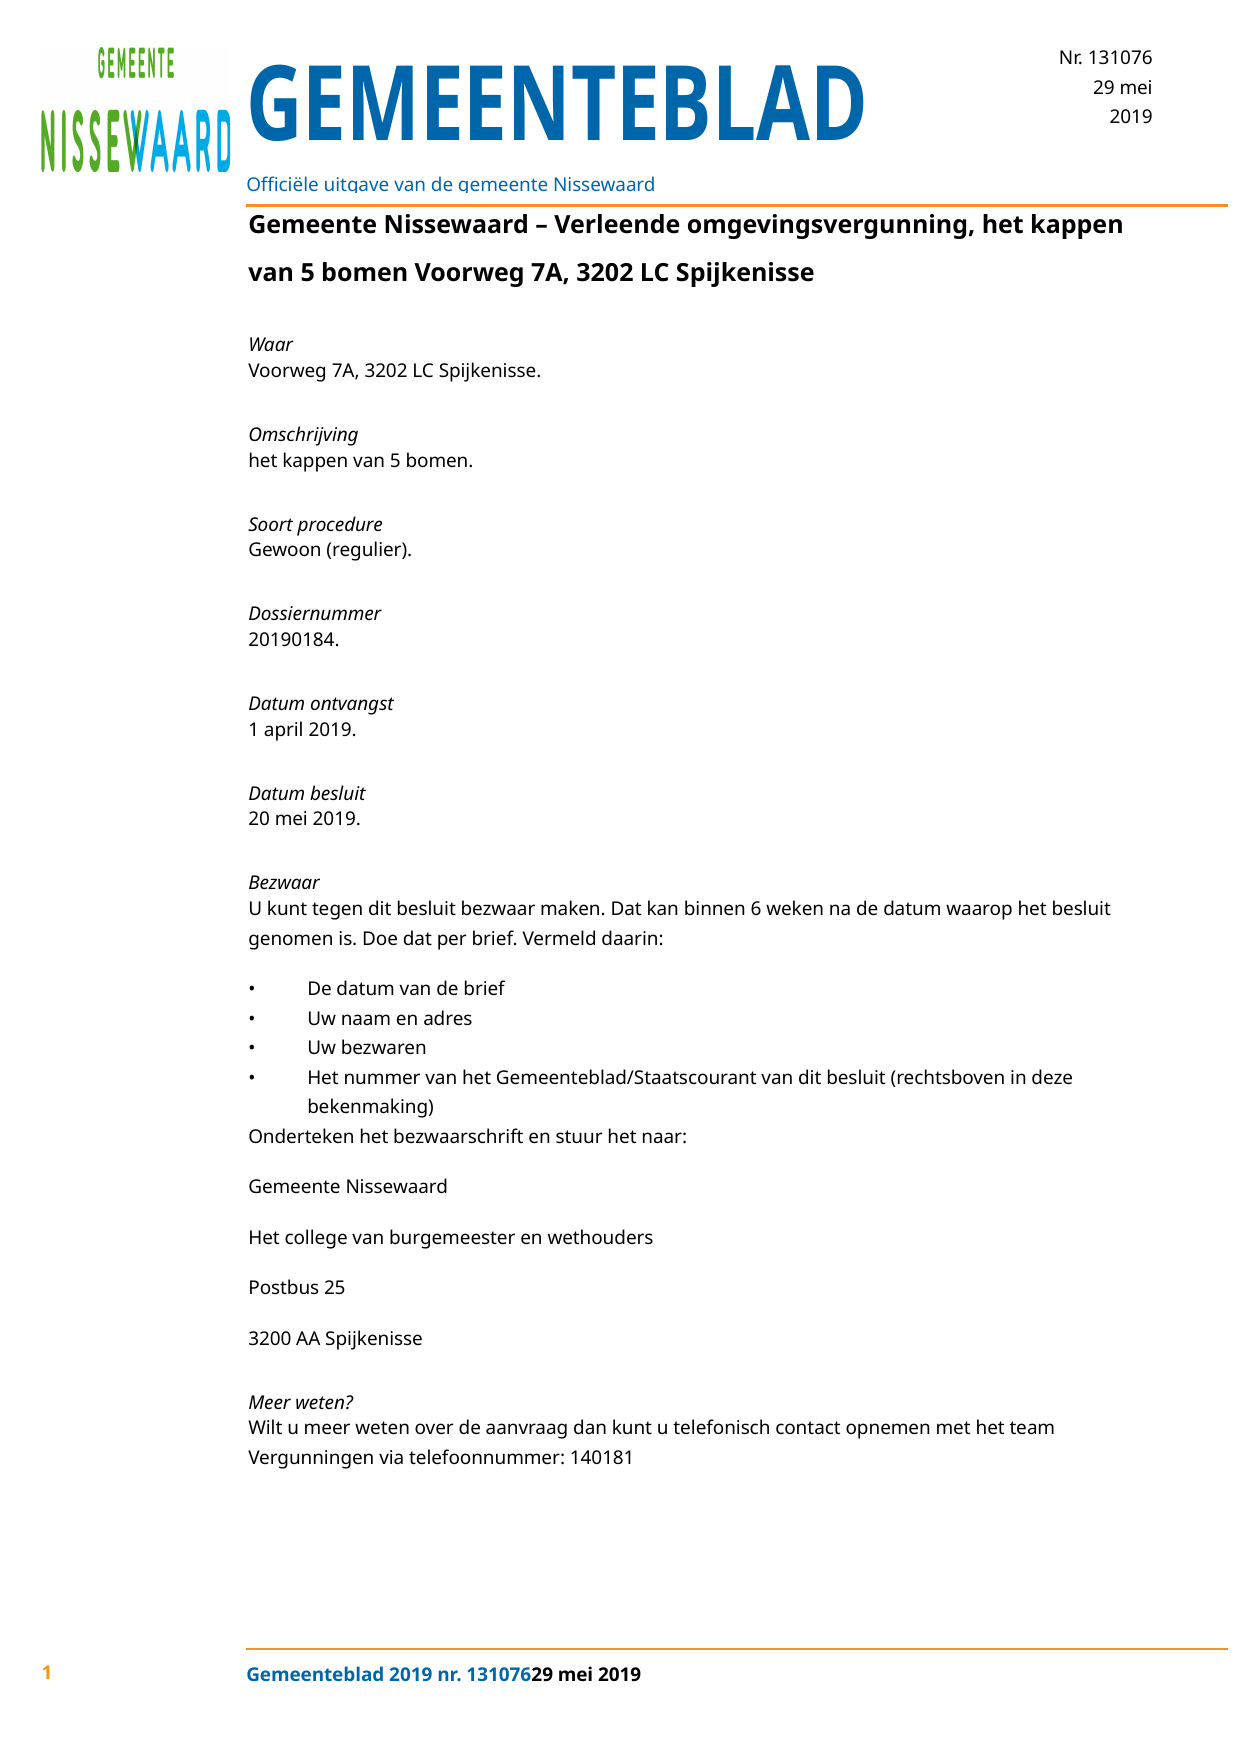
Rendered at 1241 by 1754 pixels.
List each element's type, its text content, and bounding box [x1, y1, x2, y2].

list De datum van de brief [248, 975, 1152, 1001]
text 20190184. [248, 626, 1152, 652]
text het kappen van 5 bomen. [248, 447, 1152, 473]
text Gemeente Nissewaard [248, 1174, 1152, 1199]
text Het college van burgemeester en wethouders [248, 1224, 1152, 1250]
picture [41, 47, 231, 172]
picture [176, 157, 187, 172]
text Gewoon (regulier). [248, 537, 1152, 562]
text Waar [248, 331, 1152, 357]
text Dossiernummer [248, 601, 1152, 626]
picture [154, 157, 165, 172]
list Uw bezwaren [248, 1034, 1152, 1060]
text Meer weten? [248, 1389, 1152, 1414]
text Gemeente Nissewaard – Verleende omgevingsvergunning, het kappen van 5 bomen Voorweg 7A, 3202 LC Spijkenisse [248, 207, 1152, 288]
text 1 april 2019. [248, 716, 1152, 742]
picture [222, 122, 227, 160]
text Voorweg 7A, 3202 LC Spijkenisse. [248, 357, 1152, 383]
text Soort procedure [248, 511, 1152, 537]
picture [201, 122, 206, 138]
text Datum ontvangst [248, 690, 1152, 716]
text Onderteken het bezwaarschrift en stuur het naar: [248, 1123, 1152, 1149]
picture [200, 151, 206, 172]
text Omschrijving [248, 421, 1152, 447]
text Postbus 25 [248, 1274, 1152, 1300]
text U kunt tegen dit besluit bezwaar maken. Dat kan binnen 6 weken na de datum waarop het besluit genomen is. Doe dat per brief. Vermeld daarin: [248, 895, 1152, 951]
text 20 mei 2019. [248, 806, 1152, 831]
list Het nummer van het Gemeenteblad/Staatscourant van dit besluit (rechtsboven in deze bekenmaking) [248, 1064, 1152, 1119]
text Datum besluit [248, 780, 1152, 806]
text Bezwaar [248, 869, 1152, 895]
text Wilt u meer weten over de aanvraag dan kunt u telefonisch contact opnemen met het team Vergunningen via telefoonnummer: 140181 [248, 1414, 1152, 1470]
text 3200 AA Spijkenisse [248, 1325, 1152, 1351]
list Uw naam en adres [248, 1005, 1152, 1031]
